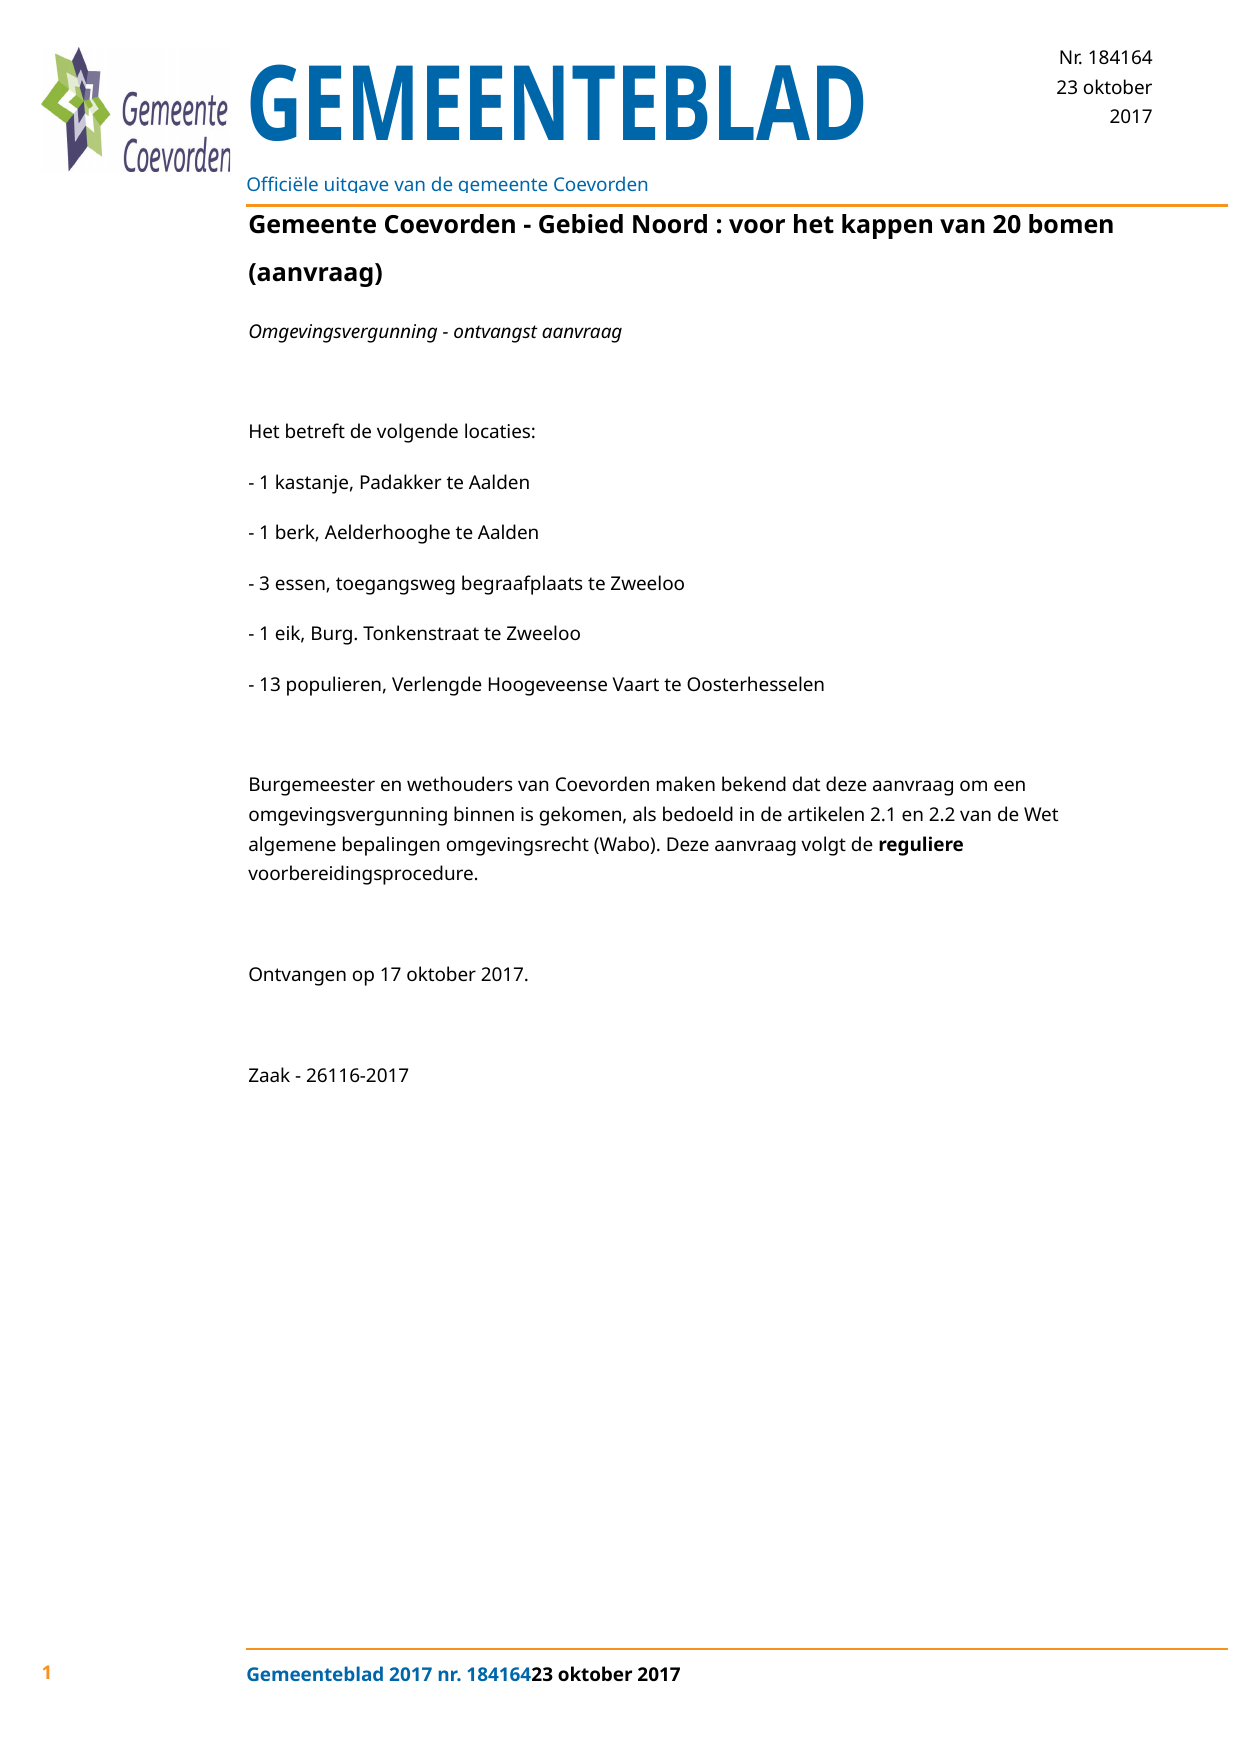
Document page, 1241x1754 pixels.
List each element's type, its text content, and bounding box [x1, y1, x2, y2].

text Het betreft de volgende locaties: [248, 419, 1152, 444]
text Zaak - 26116-2017 [248, 1062, 1152, 1088]
picture [41, 47, 231, 172]
text - 1 kastanje, Padakker te Aalden [248, 469, 1152, 495]
text Burgemeester en wethouders van Coevorden maken bekend dat deze aanvraag om een omgevingsvergunning binnen is gekomen, als bedoeld in de artikelen 2.1 en 2.2 van de Wet algemene bepalingen omgevingsrecht (Wabo). Deze aanvraag volgt de reguliere voorbereidingsprocedure. [248, 772, 1152, 886]
text Ontvangen op 17 oktober 2017. [248, 961, 1152, 987]
text - 3 essen, toegangsweg begraafplaats te Zweeloo [248, 570, 1152, 596]
text - 1 berk, Aelderhooghe te Aalden [248, 519, 1152, 545]
text - 13 populieren, Verlengde Hoogeveense Vaart te Oosterhesselen [248, 671, 1152, 697]
text Omgevingsvergunning - ontvangst aanvraag [248, 318, 1152, 344]
text - 1 eik, Burg. Tonkenstraat te Zweeloo [248, 620, 1152, 646]
text Gemeente Coevorden - Gebied Noord : voor het kappen van 20 bomen (aanvraag) [248, 207, 1152, 288]
